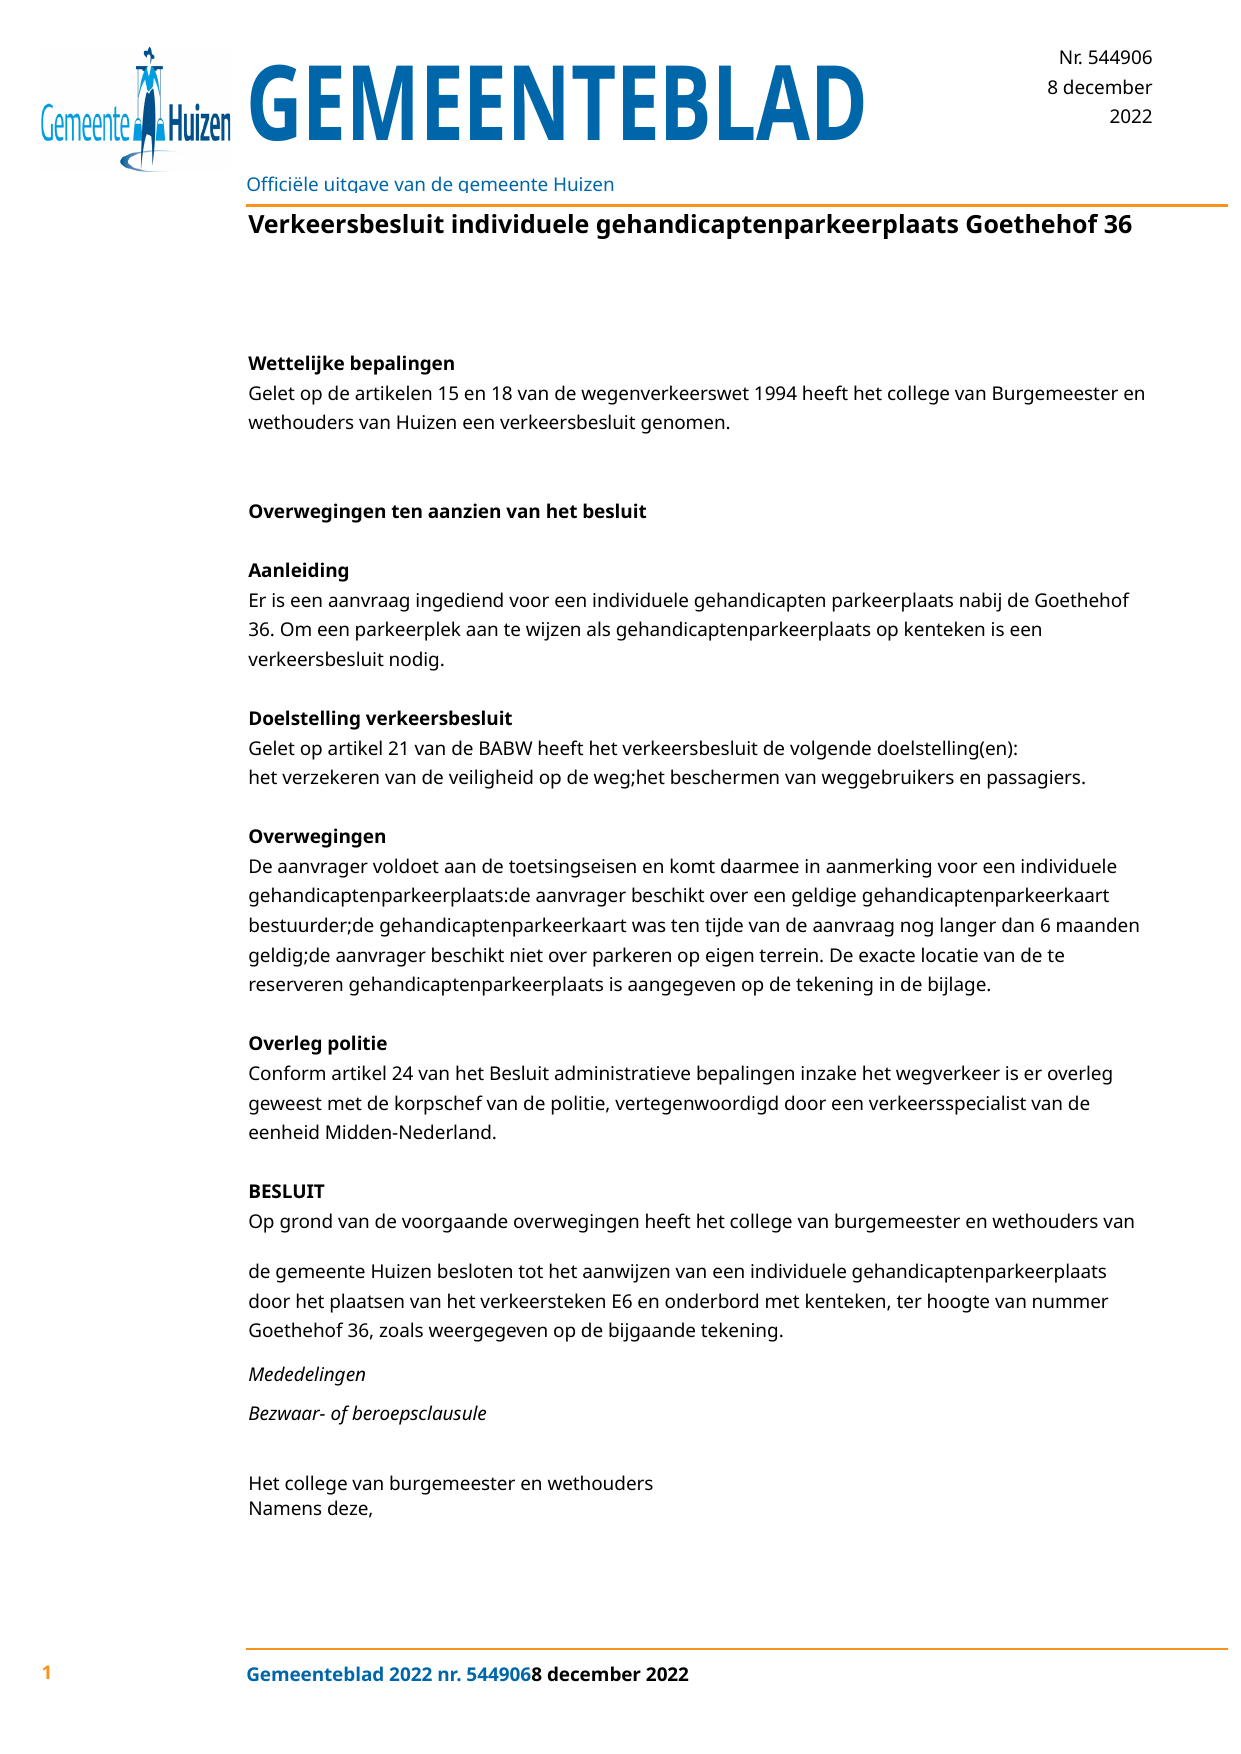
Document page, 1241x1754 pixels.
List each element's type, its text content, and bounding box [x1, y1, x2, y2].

text Verkeersbesluit individuele gehandicaptenparkeerplaats Goethehof 36 [248, 207, 1152, 241]
text Aanleiding [248, 557, 1152, 583]
text Doelstelling verkeersbesluit [248, 705, 1152, 731]
text de gemeente Huizen besloten tot het aanwijzen van een individuele gehandicaptenparkeerplaats door het plaatsen van het verkeersteken E6 en onderbord met kenteken, ter hoogte van nummer Goethehof 36, zoals weergegeven op de bijgaande tekening. [248, 1258, 1152, 1343]
text Gelet op de artikelen 15 en 18 van de wegenverkeerswet 1994 heeft het college van Burgemeester en wethouders van Huizen een verkeersbesluit genomen. [248, 380, 1152, 435]
text Het college van burgemeester en wethouders [248, 1470, 1152, 1496]
text Wettelijke bepalingen [248, 350, 1152, 376]
text Bezwaar- of beroepsclausule [248, 1400, 1152, 1426]
text Mededelingen [248, 1361, 1152, 1387]
text Conform artikel 24 van het Besluit administratieve bepalingen inzake het wegverkeer is er overleg geweest met de korpschef van de politie, vertegenwoordigd door een verkeersspecialist van de eenheid Midden-Nederland. [248, 1060, 1152, 1145]
text Overwegingen [248, 823, 1152, 849]
text Gelet op artikel 21 van de BABW heeft het verkeersbesluit de volgende doelstelling(en): [248, 735, 1152, 761]
text BESLUIT [248, 1178, 1152, 1204]
picture [41, 47, 231, 172]
text Op grond van de voorgaande overwegingen heeft het college van burgemeester en wethouders van [248, 1208, 1152, 1234]
text Overwegingen ten aanzien van het besluit [248, 498, 1152, 524]
text Er is een aanvraag ingediend voor een individuele gehandicapten parkeerplaats nabij de Goethehof 36. Om een parkeerplek aan te wijzen als gehandicaptenparkeerplaats op kenteken is een verkeersbesluit nodig. [248, 587, 1152, 672]
text Overleg politie [248, 1031, 1152, 1056]
text Namens deze, [248, 1496, 1152, 1521]
text het verzekeren van de veiligheid op de weg;het beschermen van weggebruikers en passagiers. [248, 764, 1152, 790]
text De aanvrager voldoet aan de toetsingseisen en komt daarmee in aanmerking voor een individuele gehandicaptenparkeerplaats:de aanvrager beschikt over een geldige gehandicaptenparkeerkaart bestuurder;de gehandicaptenparkeerkaart was ten tijde van de aanvraag nog langer dan 6 maanden geldig;de aanvrager beschikt niet over parkeren op eigen terrein. De exacte locatie van de te reserveren gehandicaptenparkeerplaats is aangegeven op de tekening in de bijlage. [248, 853, 1152, 997]
